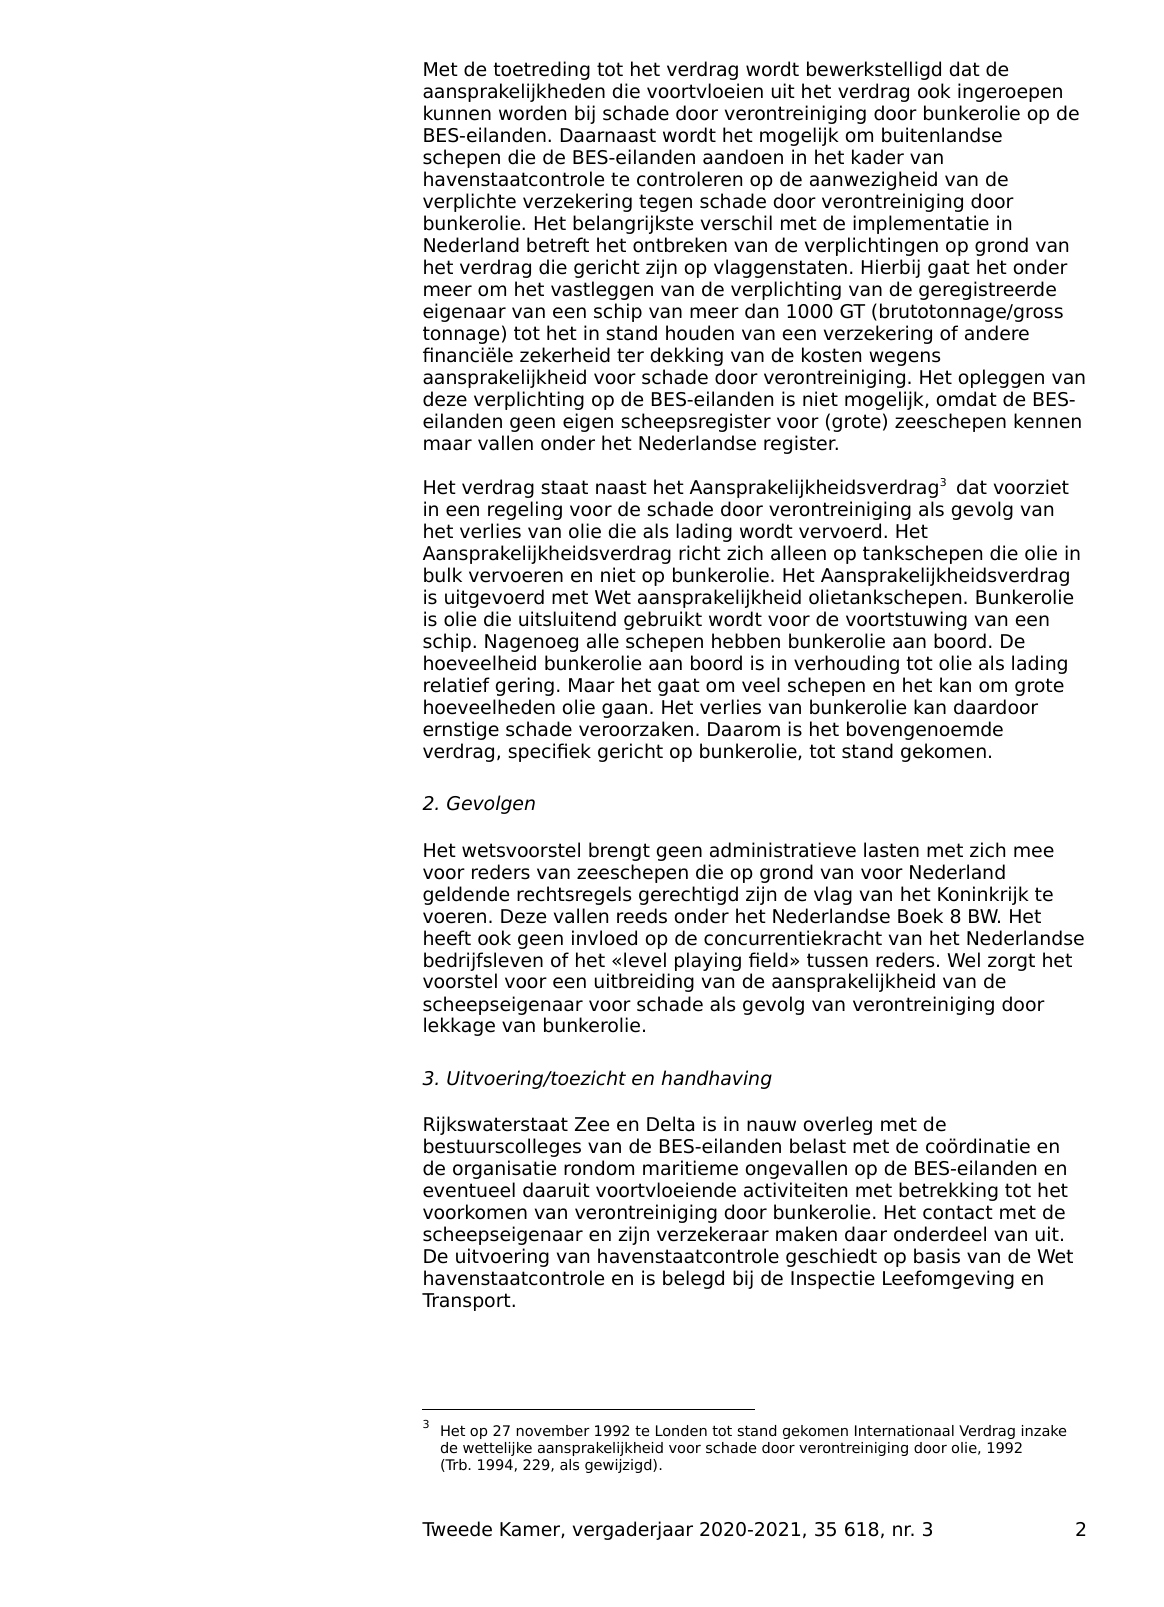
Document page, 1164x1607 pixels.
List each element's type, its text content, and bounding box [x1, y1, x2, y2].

text Met de toetreding tot het verdrag wordt bewerkstelligd dat de aansprakelijkheden die voortvloeien uit het verdrag ook ingeroepen kunnen worden bij schade door verontreiniging door bunkerolie op de BES-eilanden. Daarnaast wordt het mogelijk om buitenlandse schepen die de BES-eilanden aandoen in het kader van havenstaatcontrole te controleren op de aanwezigheid van de verplichte verzekering tegen schade door verontreiniging door bunkerolie. Het belangrijkste verschil met de implementatie in Nederland betreft het ontbreken van de verplichtingen op grond van het verdrag die gericht zijn op vlaggenstaten. Hierbij gaat het onder meer om het vastleggen van de verplichting van de geregistreerde eigenaar van een schip van meer dan 1000 GT (brutotonnage/gross tonnage) tot het in stand houden van een verzekering of andere financiële zekerheid ter dekking van de kosten wegens aansprakelijkheid voor schade door verontreiniging. Het opleggen van deze verplichting op de BES-eilanden is niet mogelijk, omdat de BES-eilanden geen eigen scheepsregister voor (grote) zeeschepen kennen maar vallen onder het Nederlandse register. [422, 59, 1087, 455]
text Het op 27 november 1992 te Londen tot stand gekomen Internationaal Verdrag inzake de wettelijke aansprakelijkheid voor schade door verontreiniging door olie, 1992 (Trb. 1994, 229, als gewijzigd). [422, 1418, 1087, 1474]
text Het wetsvoorstel brengt geen administratieve lasten met zich mee voor reders van zeeschepen die op grond van voor Nederland geldende rechtsregels gerechtigd zijn de vlag van het Koninkrijk te voeren. Deze vallen reeds onder het Nederlandse Boek 8 BW. Het heeft ook geen invloed op de concurrentiekracht van het Nederlandse bedrijfsleven of het «level playing field» tussen reders. Wel zorgt het voorstel voor een uitbreiding van de aansprakelijkheid van de scheepseigenaar voor schade als gevolg van verontreiniging door lekkage van bunkerolie. [422, 839, 1087, 1037]
subtitle 2. Gevolgen [422, 793, 1087, 814]
subtitle 3. Uitvoering/toezicht en handhaving [422, 1067, 1087, 1089]
text Rijkswaterstaat Zee en Delta is in nauw overleg met de bestuurscolleges van de BES-eilanden belast met de coördinatie en de organisatie rondom maritieme ongevallen op de BES-eilanden en eventueel daaruit voortvloeiende activiteiten met betrekking tot het voorkomen van verontreiniging door bunkerolie. Het contact met de scheepseigenaar en zijn verzekeraar maken daar onderdeel van uit. De uitvoering van havenstaatcontrole geschiedt op basis van de Wet havenstaatcontrole en is belegd bij de Inspectie Leefomgeving en Transport. [422, 1114, 1087, 1312]
text Het verdrag staat naast het Aansprakelijkheidsverdrag dat voorziet in een regeling voor de schade door verontreiniging als gevolg van het verlies van olie die als lading wordt vervoerd. Het Aansprakelijkheidsverdrag richt zich alleen op tankschepen die olie in bulk vervoeren en niet op bunkerolie. Het Aansprakelijkheidsverdrag is uitgevoerd met Wet aansprakelijkheid olietankschepen. Bunkerolie is olie die uitsluitend gebruikt wordt voor de voortstuwing van een schip. Nagenoeg alle schepen hebben bunkerolie aan boord. De hoeveelheid bunkerolie aan boord is in verhouding tot olie als lading relatief gering. Maar het gaat om veel schepen en het kan om grote hoeveelheden olie gaan. Het verlies van bunkerolie kan daardoor ernstige schade veroorzaken. Daarom is het bovengenoemde verdrag, specifiek gericht op bunkerolie, tot stand gekomen. [422, 477, 1087, 763]
